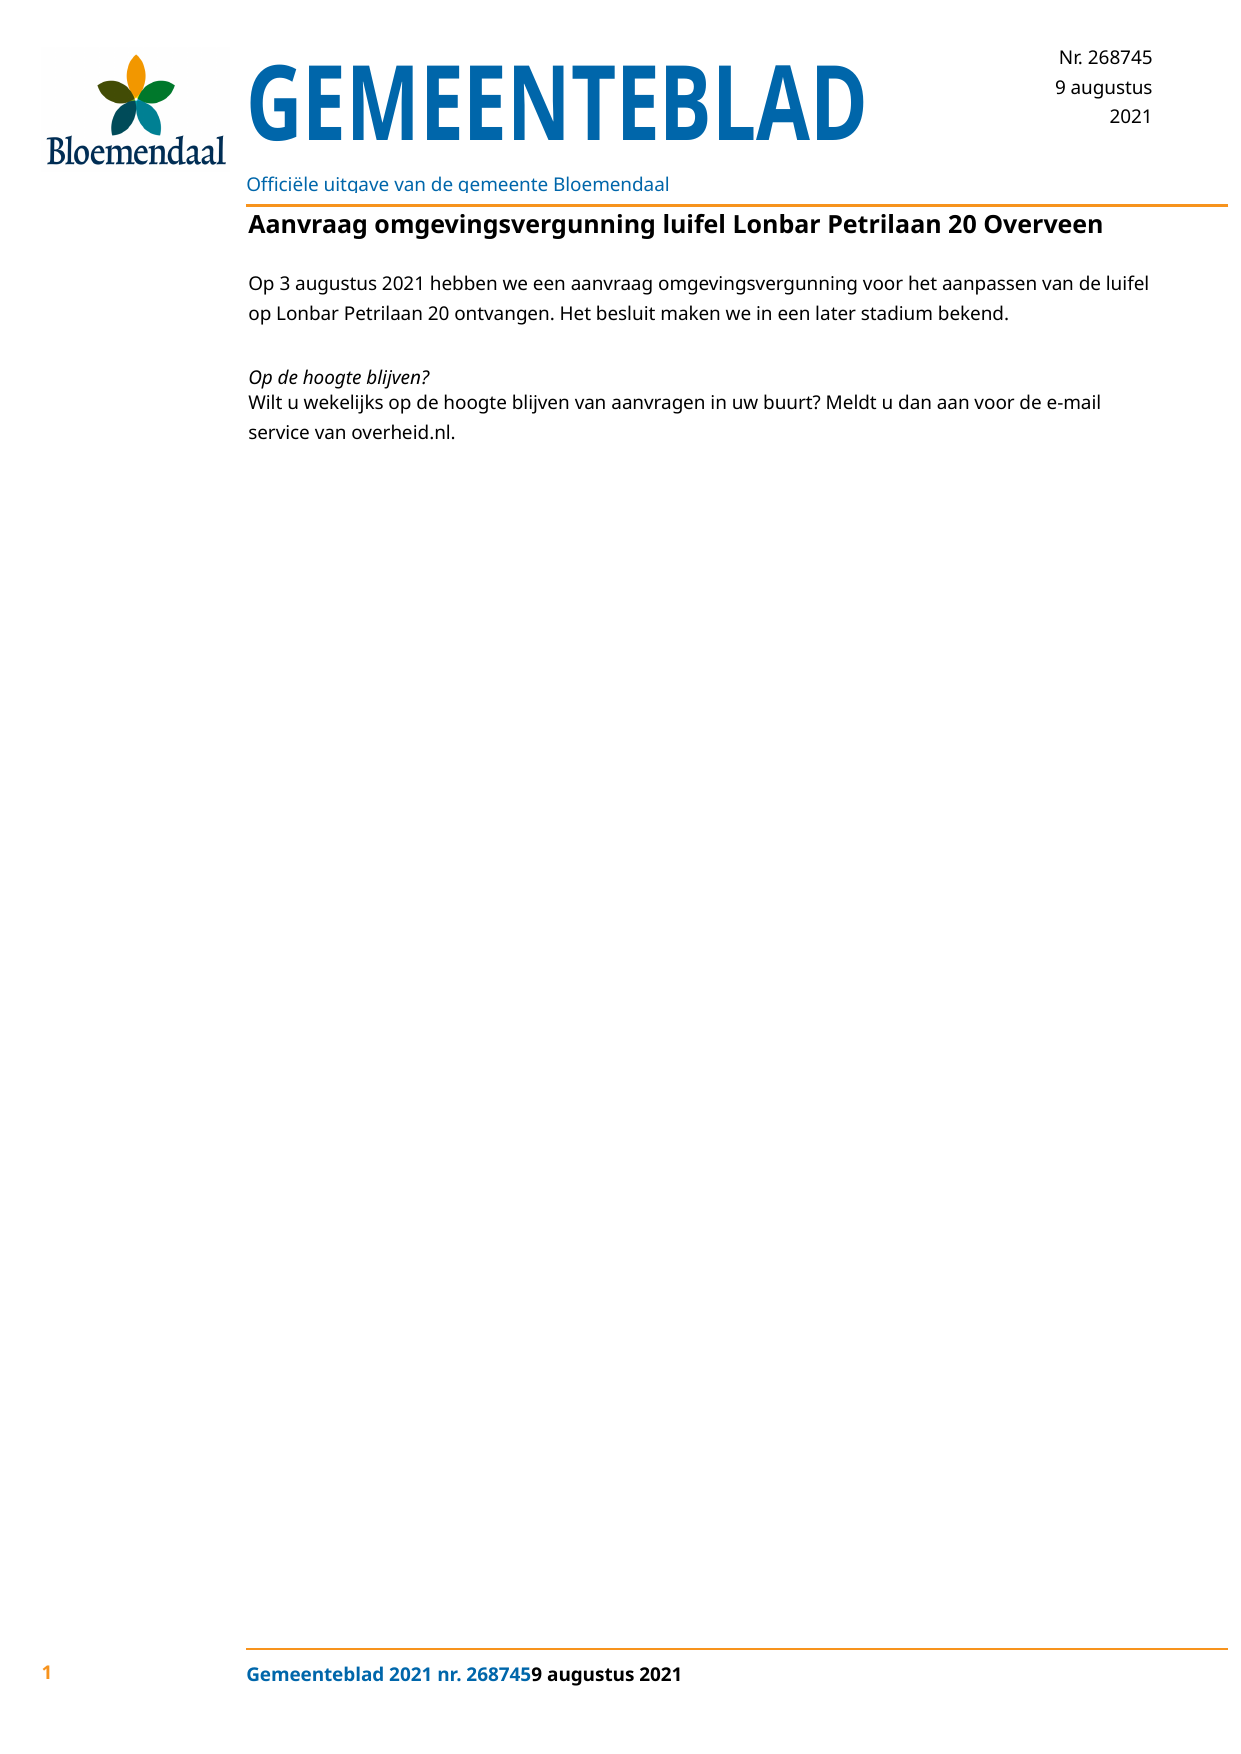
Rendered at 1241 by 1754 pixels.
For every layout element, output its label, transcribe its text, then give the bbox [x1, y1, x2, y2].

text Aanvraag omgevingsvergunning luifel Lonbar Petrilaan 20 Overveen [248, 207, 1152, 241]
picture [41, 47, 231, 172]
text Wilt u wekelijks op de hoogte blijven van aanvragen in uw buurt? Meldt u dan aan voor de e-mail service van overheid.nl. [248, 389, 1152, 445]
text Op de hoogte blijven? [248, 364, 1152, 389]
text Op 3 augustus 2021 hebben we een aanvraag omgevingsvergunning voor het aanpassen van de luifel op Lonbar Petrilaan 20 ontvangen. Het besluit maken we in een later stadium bekend. [248, 270, 1152, 326]
